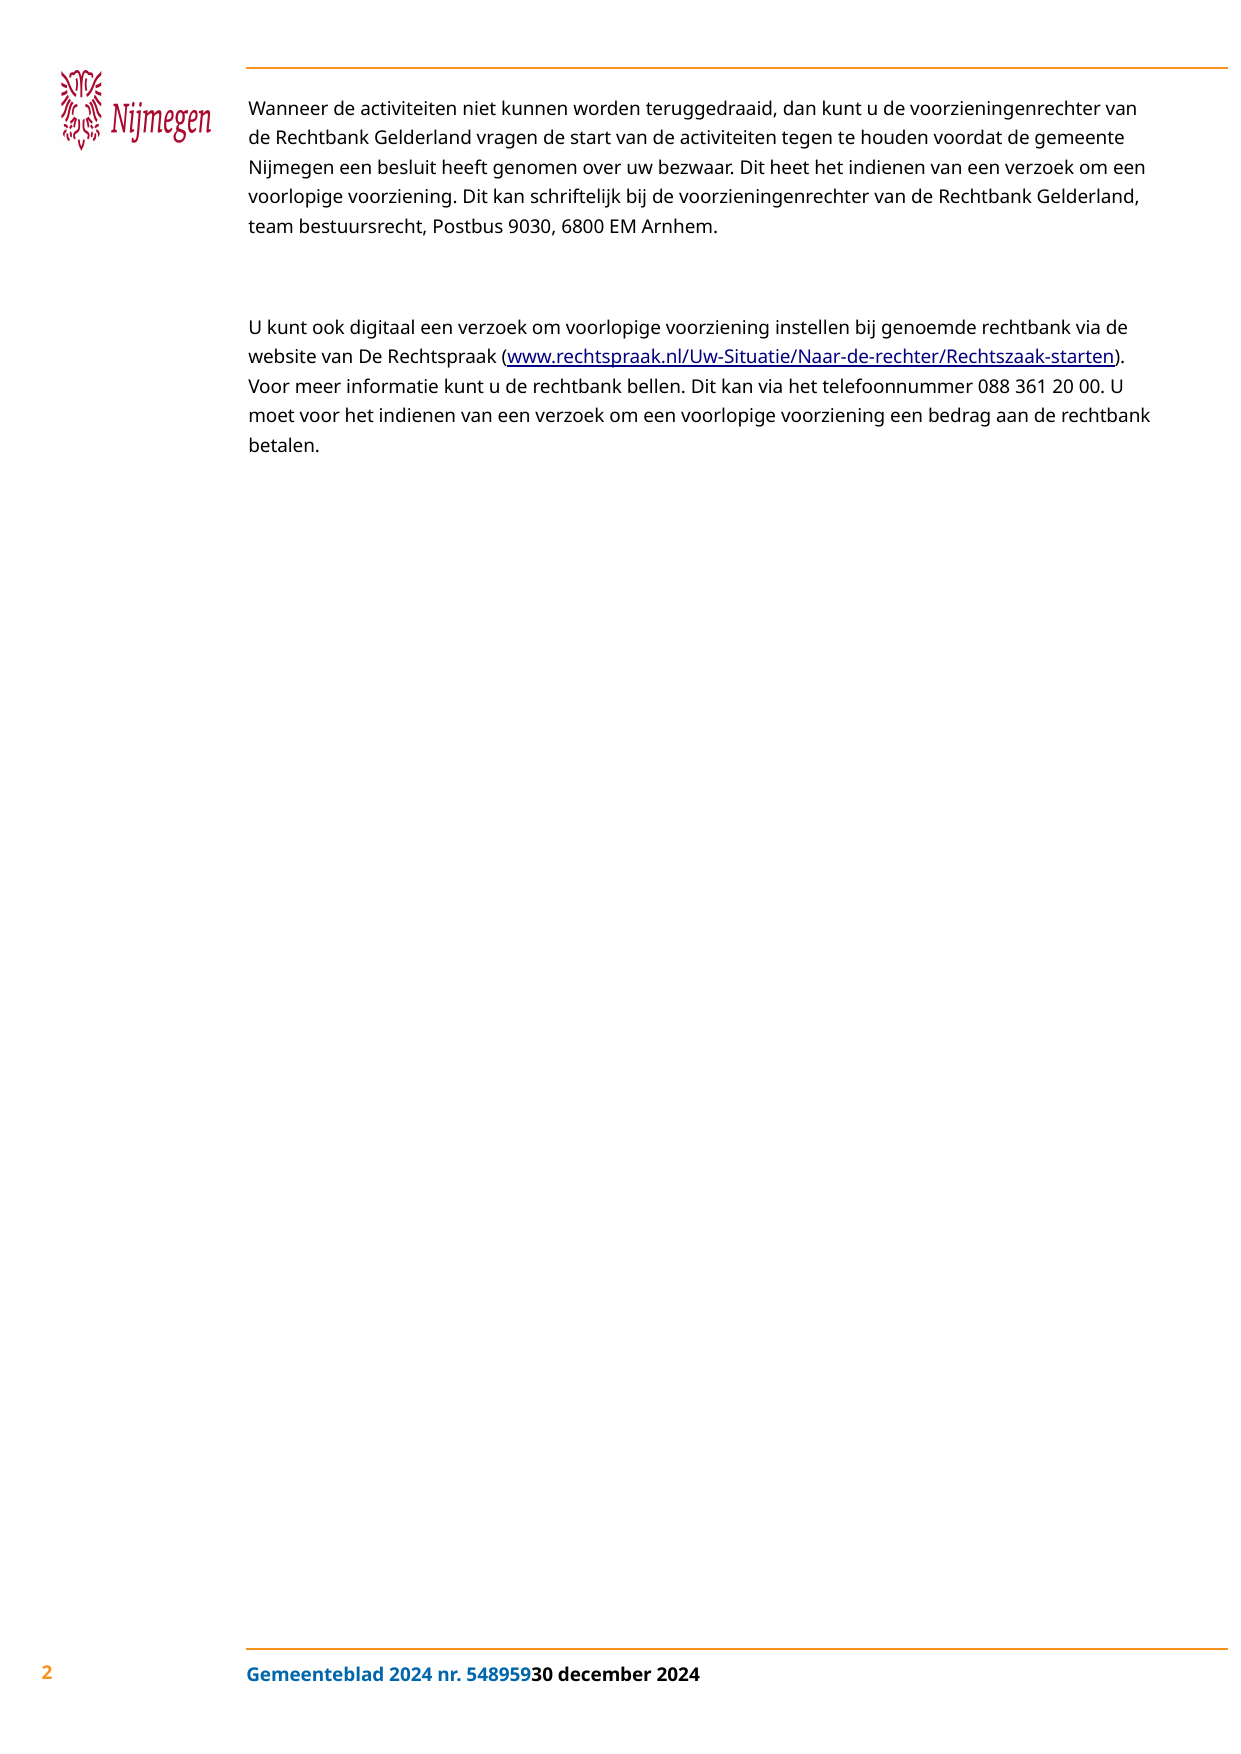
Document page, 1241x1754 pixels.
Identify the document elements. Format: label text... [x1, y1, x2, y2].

text U kunt ook digitaal een verzoek om voorlopige voorziening instellen bij genoemde rechtbank via de website van De Rechtspraak (www.rechtspraak.nl/Uw-Situatie/Naar-de-rechter/Rechtszaak-starten). Voor meer informatie kunt u de rechtbank bellen. Dit kan via het telefoonnummer 088 361 20 00. U moet voor het indienen van een verzoek om een voorlopige voorziening een bedrag aan de rechtbank betalen. [248, 314, 1152, 458]
text Wanneer de activiteiten niet kunnen worden teruggedraaid, dan kunt u de voorzieningenrechter van de Rechtbank Gelderland vragen de start van de activiteiten tegen te houden voordat de gemeente Nijmegen een besluit heeft genomen over uw bezwaar. Dit heet het indienen van een verzoek om een voorlopige voorziening. Dit kan schriftelijk bij de voorzieningenrechter van de Rechtbank Gelderland, team bestuursrecht, Postbus 9030, 6800 EM Arnhem. [248, 95, 1152, 239]
picture [41, 47, 231, 172]
